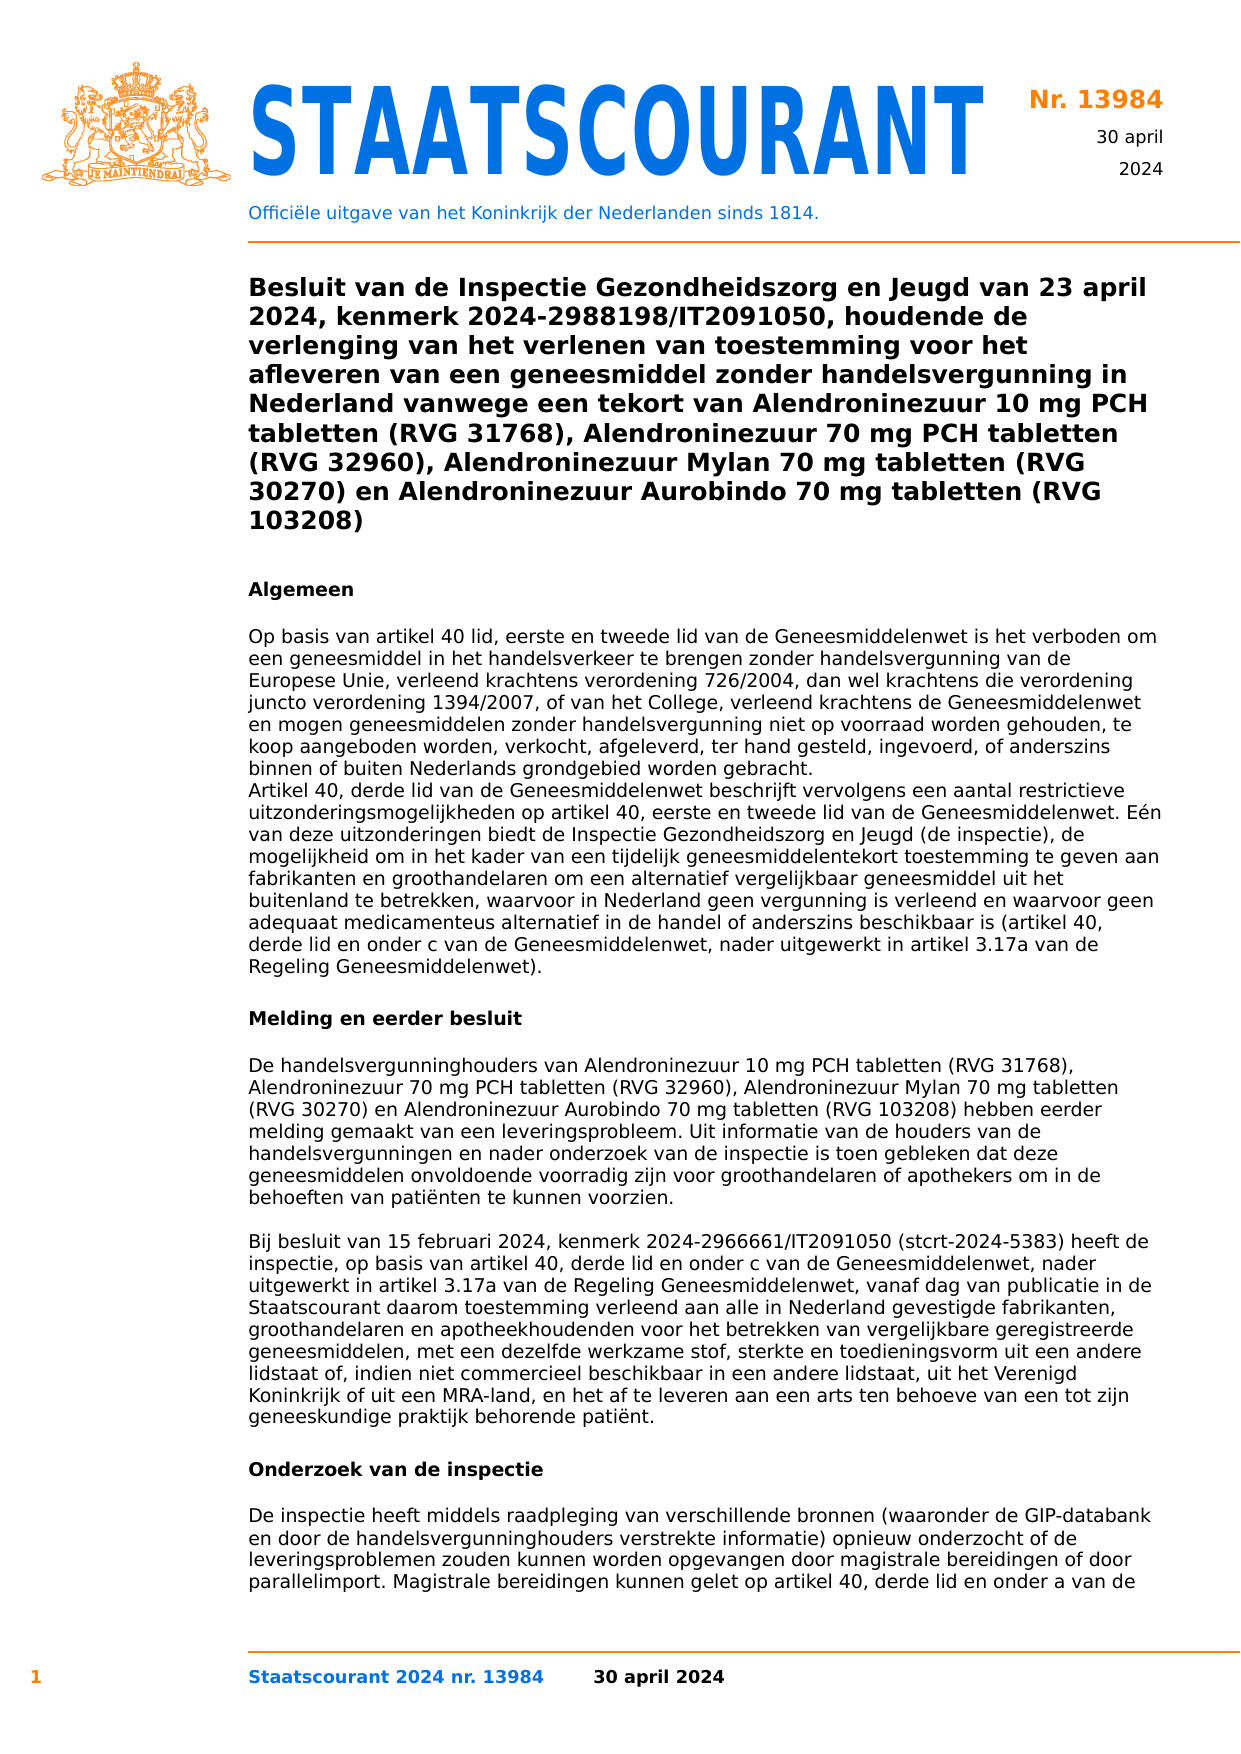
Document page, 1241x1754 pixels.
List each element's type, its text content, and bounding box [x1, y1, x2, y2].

table_cell 30 april [998, 121, 1240, 153]
table_header STAATSCOURANT [248, 62, 998, 203]
picture [41, 62, 231, 186]
subtitle Onderzoek van de inspectie [248, 1458, 1163, 1480]
table_cell Officiële uitgave van het Koninkrijk der Nederlanden sinds 1814. [248, 203, 1240, 241]
text De inspectie heeft middels raadpleging van verschillende bronnen (waaronder de GIP-databank en door de handelsvergunninghouders verstrekte informatie) opnieuw onderzocht of de leveringsproblemen zouden kunnen worden opgevangen door magistrale bereidingen of door parallelimport. Magistrale bereidingen kunnen gelet op artikel 40, derde lid en onder a van de [248, 1505, 1163, 1593]
table_header Nr. 13984 [998, 62, 1240, 121]
text Op basis van artikel 40 lid, eerste en tweede lid van de Geneesmiddelenwet is het verboden om een geneesmiddel in het handelsverkeer te brengen zonder handelsvergunning van de Europese Unie, verleend krachtens verordening 726/2004, dan wel krachtens die verordening juncto verordening 1394/2007, of van het College, verleend krachtens de Geneesmiddelenwet en mogen geneesmiddelen zonder handelsvergunning niet op voorraad worden gehouden, te koop aangeboden worden, verkocht, afgeleverd, ter hand gesteld, ingevoerd, of anderszins binnen of buiten Nederlands grondgebied worden gebracht. [248, 626, 1163, 780]
subtitle Melding en eerder besluit [248, 1008, 1163, 1030]
table_header [25, 62, 248, 241]
subtitle Algemeen [248, 579, 1163, 601]
subtitle Besluit van de Inspectie Gezondheidszorg en Jeugd van 23 april 2024, kenmerk 2024-2988198/IT2091050, houdende de verlenging van het verlenen van toestemming voor het afleveren van een geneesmiddel zonder handelsvergunning in Nederland vanwege een tekort van Alendroninezuur 10 mg PCH tabletten (RVG 31768), Alendroninezuur 70 mg PCH tabletten (RVG 32960), Alendroninezuur Mylan 70 mg tabletten (RVG 30270) en Alendroninezuur Aurobindo 70 mg tabletten (RVG 103208) [248, 273, 1163, 536]
text Artikel 40, derde lid van de Geneesmiddelenwet beschrijft vervolgens een aantal restrictieve uitzonderingsmogelijkheden op artikel 40, eerste en tweede lid van de Geneesmiddelenwet. Eén van deze uitzonderingen biedt de Inspectie Gezondheidszorg en Jeugd (de inspectie), de mogelijkheid om in het kader van een tijdelijk geneesmiddelentekort toestemming te geven aan fabrikanten en groothandelaren om een alternatief vergelijkbaar geneesmiddel uit het buitenland te betrekken, waarvoor in Nederland geen vergunning is verleend en waarvoor geen adequaat medicamenteus alternatief in de handel of anderszins beschikbaar is (artikel 40, derde lid en onder c van de Geneesmiddelenwet, nader uitgewerkt in artikel 3.17a van de Regeling Geneesmiddelenwet). [248, 780, 1163, 978]
table_cell 2024 [998, 153, 1240, 203]
text De handelsvergunninghouders van Alendroninezuur 10 mg PCH tabletten (RVG 31768), Alendroninezuur 70 mg PCH tabletten (RVG 32960), Alendroninezuur Mylan 70 mg tabletten (RVG 30270) en Alendroninezuur Aurobindo 70 mg tabletten (RVG 103208) hebben eerder melding gemaakt van een leveringsprobleem. Uit informatie van de houders van de handelsvergunningen en nader onderzoek van de inspectie is toen gebleken dat deze geneesmiddelen onvoldoende voorradig zijn voor groothandelaren of apothekers om in de behoeften van patiënten te kunnen voorzien. [248, 1055, 1163, 1209]
text Bij besluit van 15 februari 2024, kenmerk 2024-2966661/IT2091050 (stcrt-2024-5383) heeft de inspectie, op basis van artikel 40, derde lid en onder c van de Geneesmiddelenwet, nader uitgewerkt in artikel 3.17a van de Regeling Geneesmiddelenwet, vanaf dag van publicatie in de Staatscourant daarom toestemming verleend aan alle in Nederland gevestigde fabrikanten, groothandelaren en apotheekhoudenden voor het betrekken van vergelijkbare geregistreerde geneesmiddelen, met een dezelfde werkzame stof, sterkte en toedieningsvorm uit een andere lidstaat of, indien niet commercieel beschikbaar in een andere lidstaat, uit het Verenigd Koninkrijk of uit een MRA-land, en het af te leveren aan een arts ten behoeve van een tot zijn geneeskundige praktijk behorende patiënt. [248, 1231, 1163, 1428]
